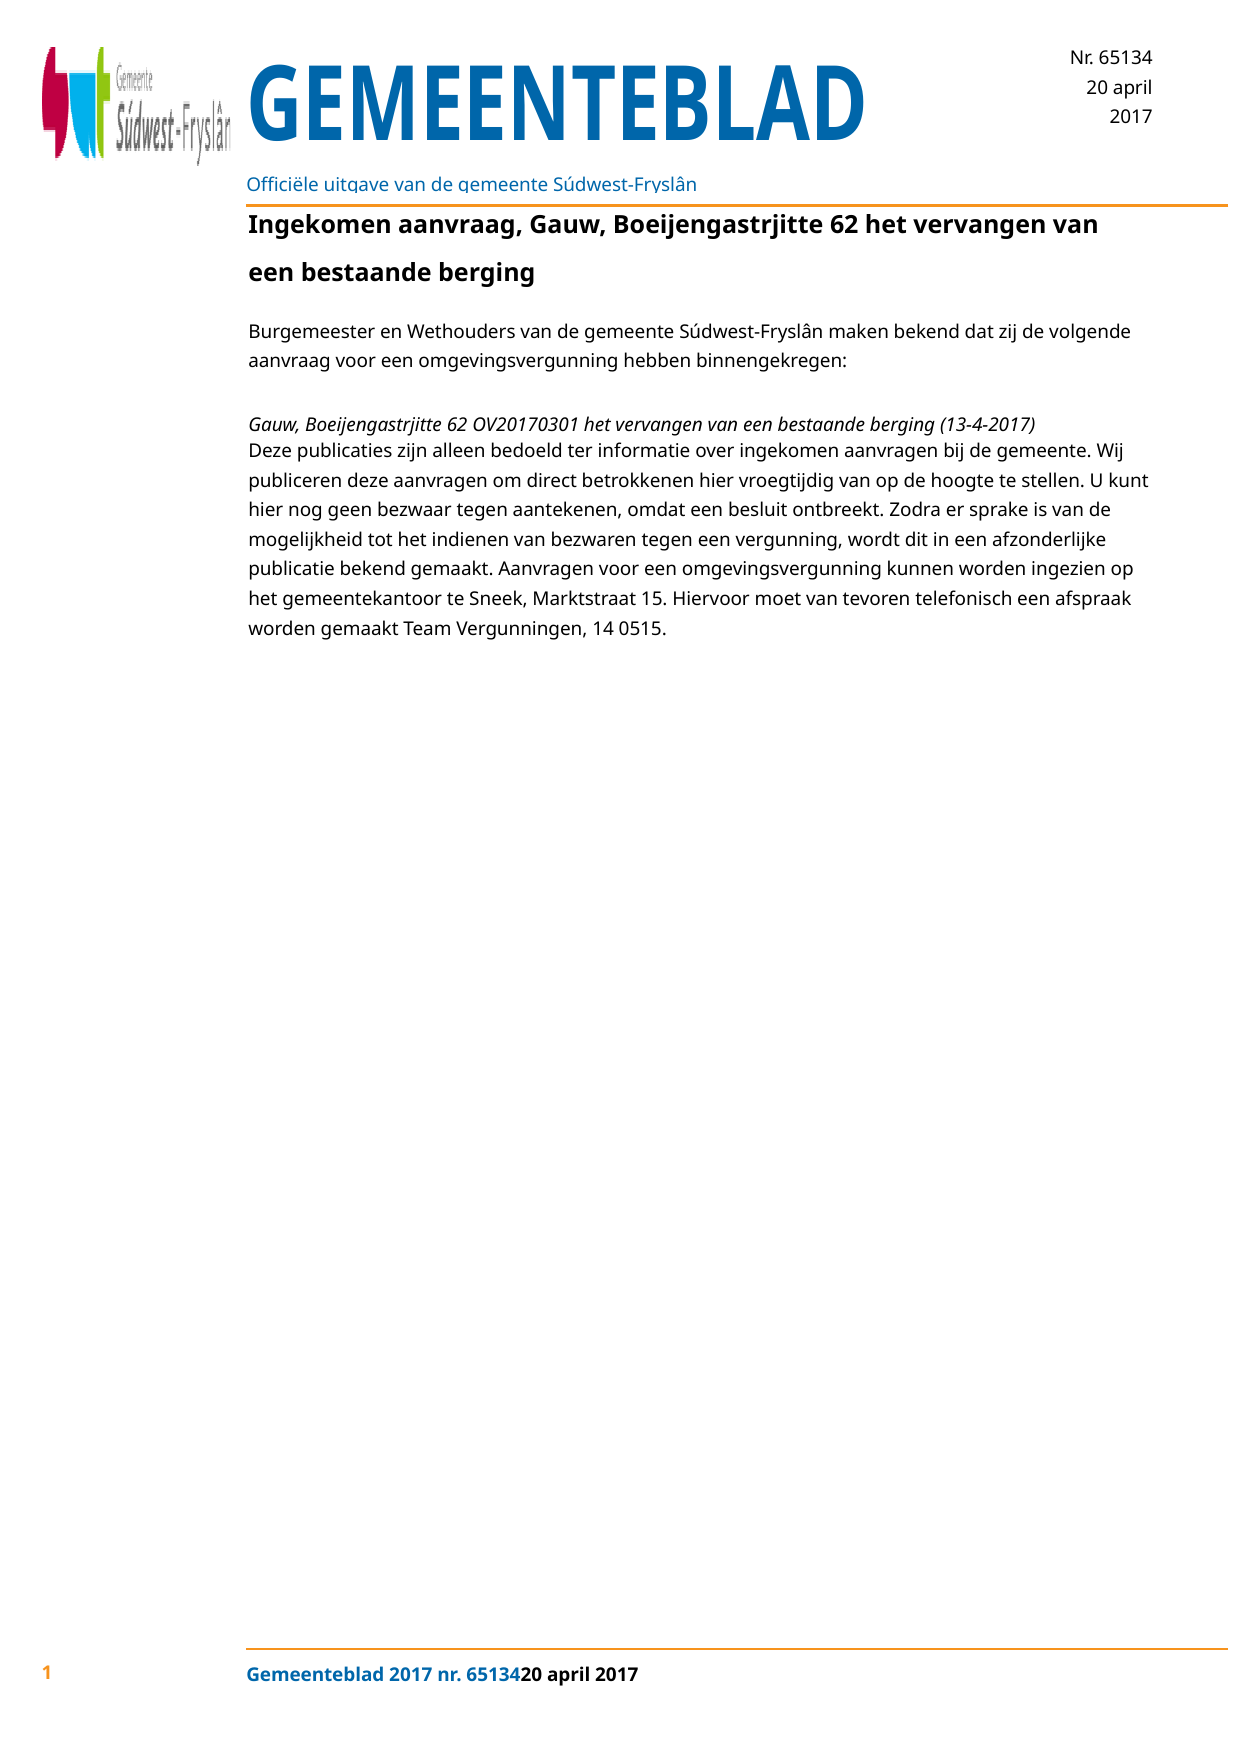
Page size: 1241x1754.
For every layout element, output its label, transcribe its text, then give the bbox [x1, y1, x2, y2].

text Deze publicaties zijn alleen bedoeld ter informatie over ingekomen aanvragen bij de gemeente. Wij publiceren deze aanvragen om direct betrokkenen hier vroegtijdig van op de hoogte te stellen. U kunt hier nog geen bezwaar tegen aantekenen, omdat een besluit ontbreekt. Zodra er sprake is van de mogelijkheid tot het indienen van bezwaren tegen een vergunning, wordt dit in een afzonderlijke publicatie bekend gemaakt. Aanvragen voor een omgevingsvergunning kunnen worden ingezien op het gemeentekantoor te Sneek, Marktstraat 15. Hiervoor moet van tevoren telefonisch een afspraak worden gemaakt Team Vergunningen, 14 0515. [248, 437, 1152, 640]
text Gauw, Boeijengastrjitte 62 OV20170301 het vervangen van een bestaande berging (13-4-2017) [248, 411, 1152, 437]
text Ingekomen aanvraag, Gauw, Boeijengastrjitte 62 het vervangen van een bestaande berging [248, 207, 1152, 288]
text Burgemeester en Wethouders van de gemeente Súdwest-Fryslân maken bekend dat zij de volgende aanvraag voor een omgevingsvergunning hebben binnengekregen: [248, 318, 1152, 373]
picture [41, 47, 231, 172]
